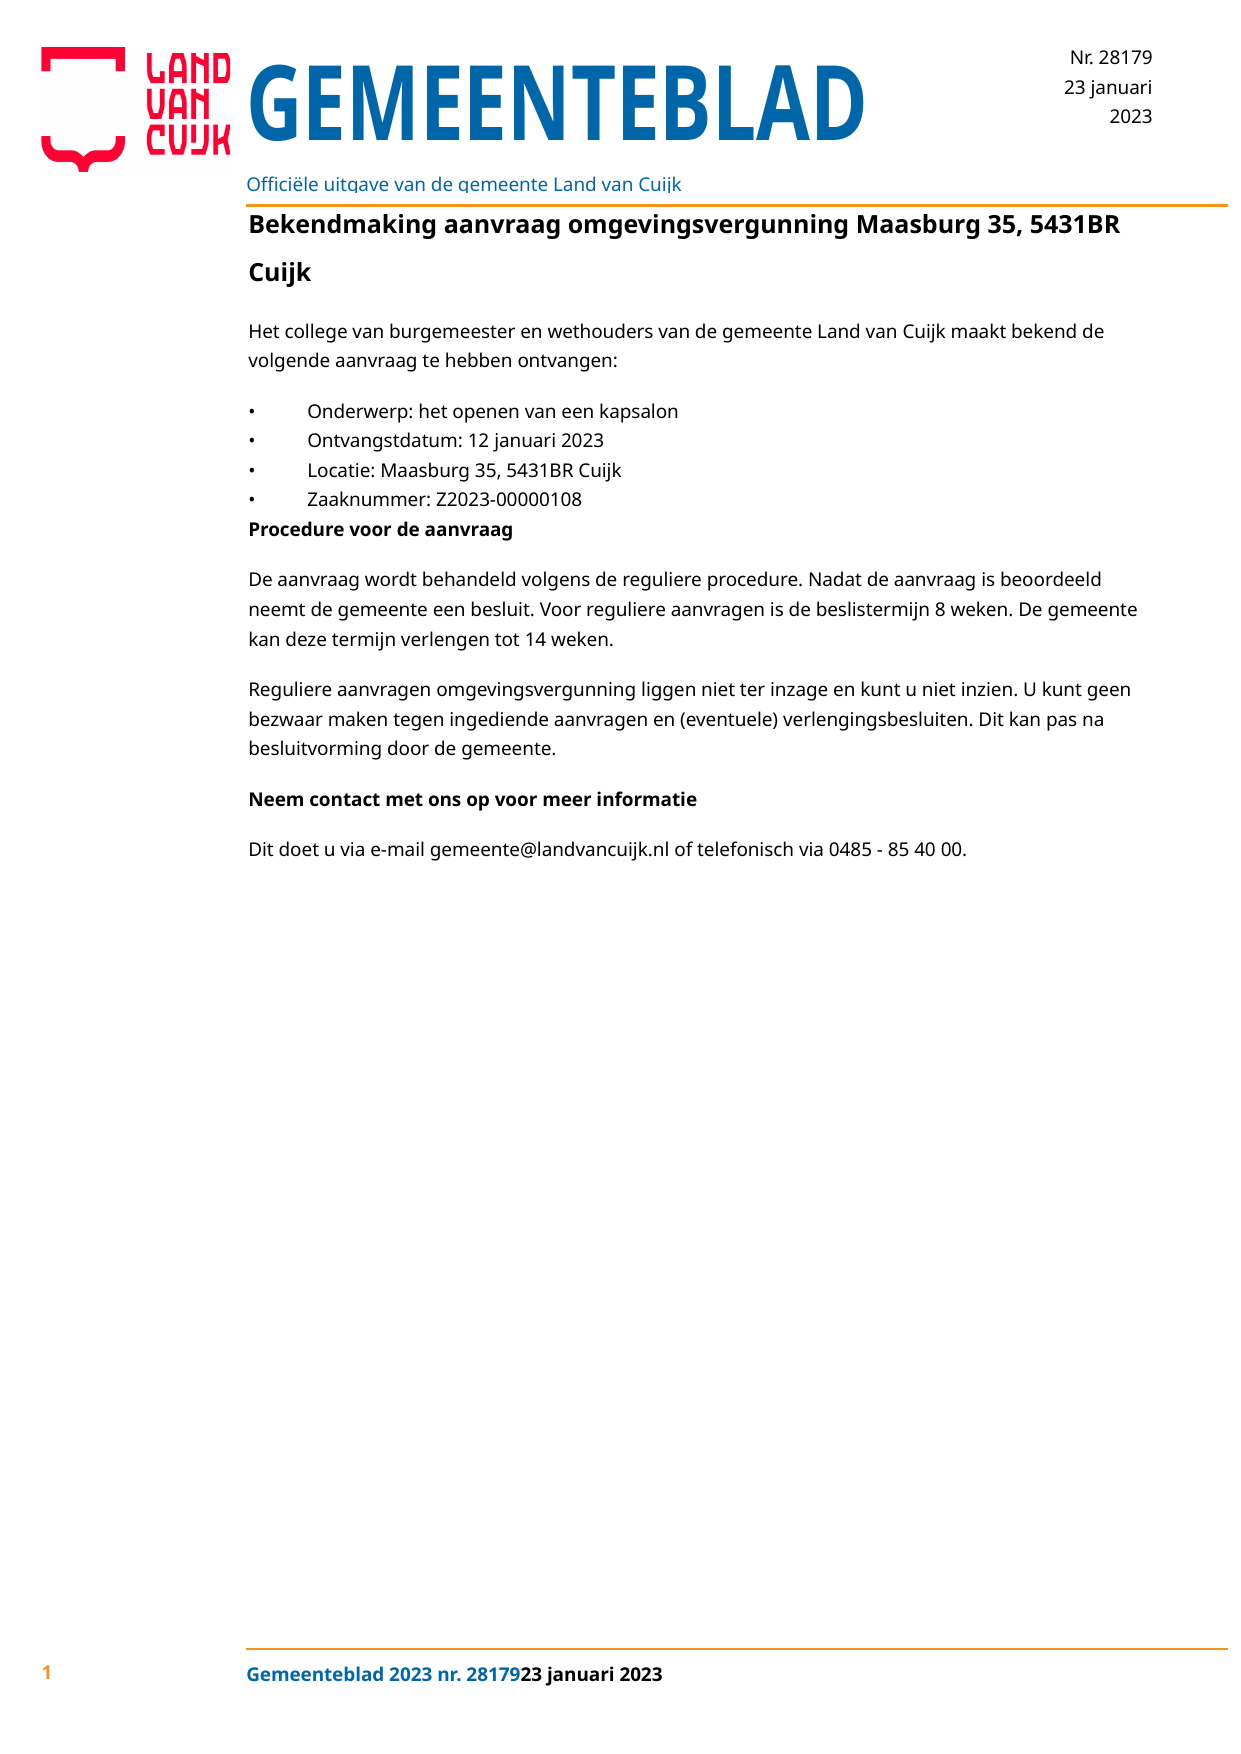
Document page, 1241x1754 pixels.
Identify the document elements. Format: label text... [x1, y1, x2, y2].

text De aanvraag wordt behandeld volgens de reguliere procedure. Nadat de aanvraag is beoordeeld neemt de gemeente een besluit. Voor reguliere aanvragen is de beslistermijn 8 weken. De gemeente kan deze termijn verlengen tot 14 weken. [248, 567, 1152, 652]
list Locatie: Maasburg 35, 5431BR Cuijk [248, 457, 1152, 483]
text Dit doet u via e-mail gemeente@landvancuijk.nl of telefonisch via 0485 - 85 40 00. [248, 836, 1152, 862]
list Ontvangstdatum: 12 januari 2023 [248, 427, 1152, 453]
text Bekendmaking aanvraag omgevingsvergunning Maasburg 35, 5431BR Cuijk [248, 207, 1152, 288]
list Onderwerp: het openen van een kapsalon [248, 398, 1152, 424]
text Het college van burgemeester en wethouders van de gemeente Land van Cuijk maakt bekend de volgende aanvraag te hebben ontvangen: [248, 318, 1152, 373]
list Zaaknummer: Z2023-00000108 [248, 487, 1152, 512]
text Neem contact met ons op voor meer informatie [248, 786, 1152, 812]
text Reguliere aanvragen omgevingsvergunning liggen niet ter inzage en kunt u niet inzien. U kunt geen bezwaar maken tegen ingediende aanvragen en (eventuele) verlengingsbesluiten. Dit kan pas na besluitvorming door de gemeente. [248, 676, 1152, 761]
picture [41, 47, 231, 172]
text Procedure voor de aanvraag [248, 516, 1152, 542]
